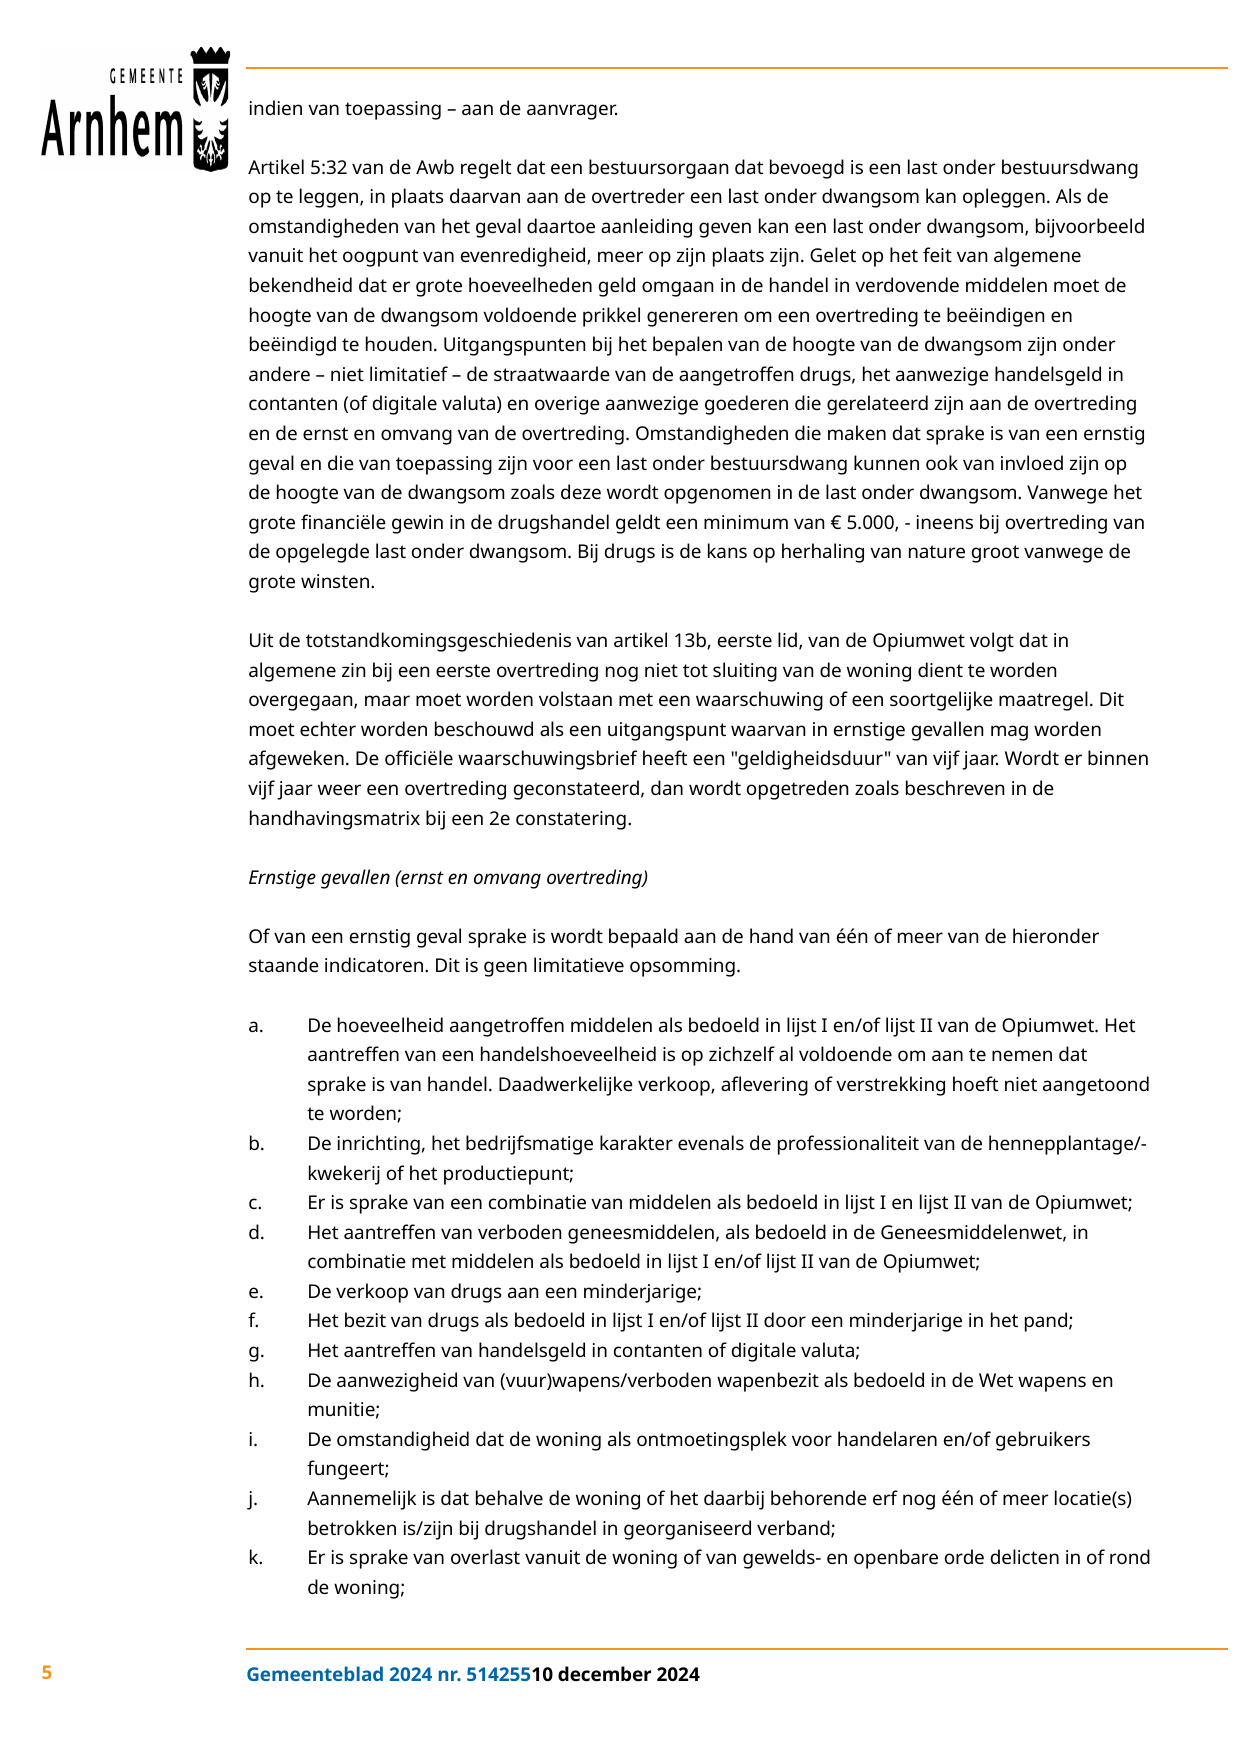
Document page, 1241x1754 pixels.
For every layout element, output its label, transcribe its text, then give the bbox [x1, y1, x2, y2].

text Artikel 5:32 van de Awb regelt dat een bestuursorgaan dat bevoegd is een last onder bestuursdwang op te leggen, in plaats daarvan aan de overtreder een last onder dwangsom kan opleggen. Als de omstandigheden van het geval daartoe aanleiding geven kan een last onder dwangsom, bijvoorbeeld vanuit het oogpunt van evenredigheid, meer op zijn plaats zijn. Gelet op het feit van algemene bekendheid dat er grote hoeveelheden geld omgaan in de handel in verdovende middelen moet de hoogte van de dwangsom voldoende prikkel genereren om een overtreding te beëindigen en beëindigd te houden. Uitgangspunten bij het bepalen van de hoogte van de dwangsom zijn onder andere – niet limitatief – de straatwaarde van de aangetroffen drugs, het aanwezige handelsgeld in contanten (of digitale valuta) en overige aanwezige goederen die gerelateerd zijn aan de overtreding en de ernst en omvang van de overtreding. Omstandigheden die maken dat sprake is van een ernstig geval en die van toepassing zijn voor een last onder bestuursdwang kunnen ook van invloed zijn op de hoogte van de dwangsom zoals deze wordt opgenomen in de last onder dwangsom. Vanwege het grote financiële gewin in de drugshandel geldt een minimum van € 5.000, - ineens bij overtreding van de opgelegde last onder dwangsom. Bij drugs is de kans op herhaling van nature groot vanwege de grote winsten. [248, 154, 1152, 594]
list De hoeveelheid aangetroffen middelen als bedoeld in lijst I en/of lijst II van de Opiumwet. Het aantreffen van een handelshoeveelheid is op zichzelf al voldoende om aan te nemen dat sprake is van handel. Daadwerkelijke verkoop, aflevering of verstrekking hoeft niet aangetoond te worden; [248, 1012, 1152, 1126]
picture [41, 47, 231, 172]
list Het aantreffen van verboden geneesmiddelen, als bedoeld in de Geneesmiddelenwet, in combinatie met middelen als bedoeld in lijst I en/of lijst II van de Opiumwet; [248, 1219, 1152, 1274]
list Het bezit van drugs als bedoeld in lijst I en/of lijst II door een minderjarige in het pand; [248, 1308, 1152, 1333]
text Ernstige gevallen (ernst en omvang overtreding) [248, 864, 1152, 890]
text Of van een ernstig geval sprake is wordt bepaald aan de hand van één of meer van de hieronder staande indicatoren. Dit is geen limitatieve opsomming. [248, 923, 1152, 978]
list Aannemelijk is dat behalve de woning of het daarbij behorende erf nog één of meer locatie(s) betrokken is/zijn bij drugshandel in georganiseerd verband; [248, 1485, 1152, 1541]
list Er is sprake van een combinatie van middelen als bedoeld in lijst I en lijst II van de Opiumwet; [248, 1189, 1152, 1215]
list De verkoop van drugs aan een minderjarige; [248, 1278, 1152, 1304]
text Uit de totstandkomingsgeschiedenis van artikel 13b, eerste lid, van de Opiumwet volgt dat in algemene zin bij een eerste overtreding nog niet tot sluiting van de woning dient te worden overgegaan, maar moet worden volstaan met een waarschuwing of een soortgelijke maatregel. Dit moet echter worden beschouwd als een uitgangspunt waarvan in ernstige gevallen mag worden afgeweken. De officiële waarschuwingsbrief heeft een "geldigheidsduur" van vijf jaar. Wordt er binnen vijf jaar weer een overtreding geconstateerd, dan wordt opgetreden zoals beschreven in de handhavingsmatrix bij een 2e constatering. [248, 627, 1152, 831]
text indien van toepassing – aan de aanvrager. [248, 95, 1152, 121]
list De inrichting, het bedrijfsmatige karakter evenals de professionaliteit van de hennepplantage/-kwekerij of het productiepunt; [248, 1130, 1152, 1186]
list Er is sprake van overlast vanuit de woning of van gewelds- en openbare orde delicten in of rond de woning; [248, 1544, 1152, 1600]
list De omstandigheid dat de woning als ontmoetingsplek voor handelaren en/of gebruikers fungeert; [248, 1426, 1152, 1481]
list De aanwezigheid van (vuur)wapens/verboden wapenbezit als bedoeld in de Wet wapens en munitie; [248, 1367, 1152, 1422]
list Het aantreffen van handelsgeld in contanten of digitale valuta; [248, 1337, 1152, 1363]
